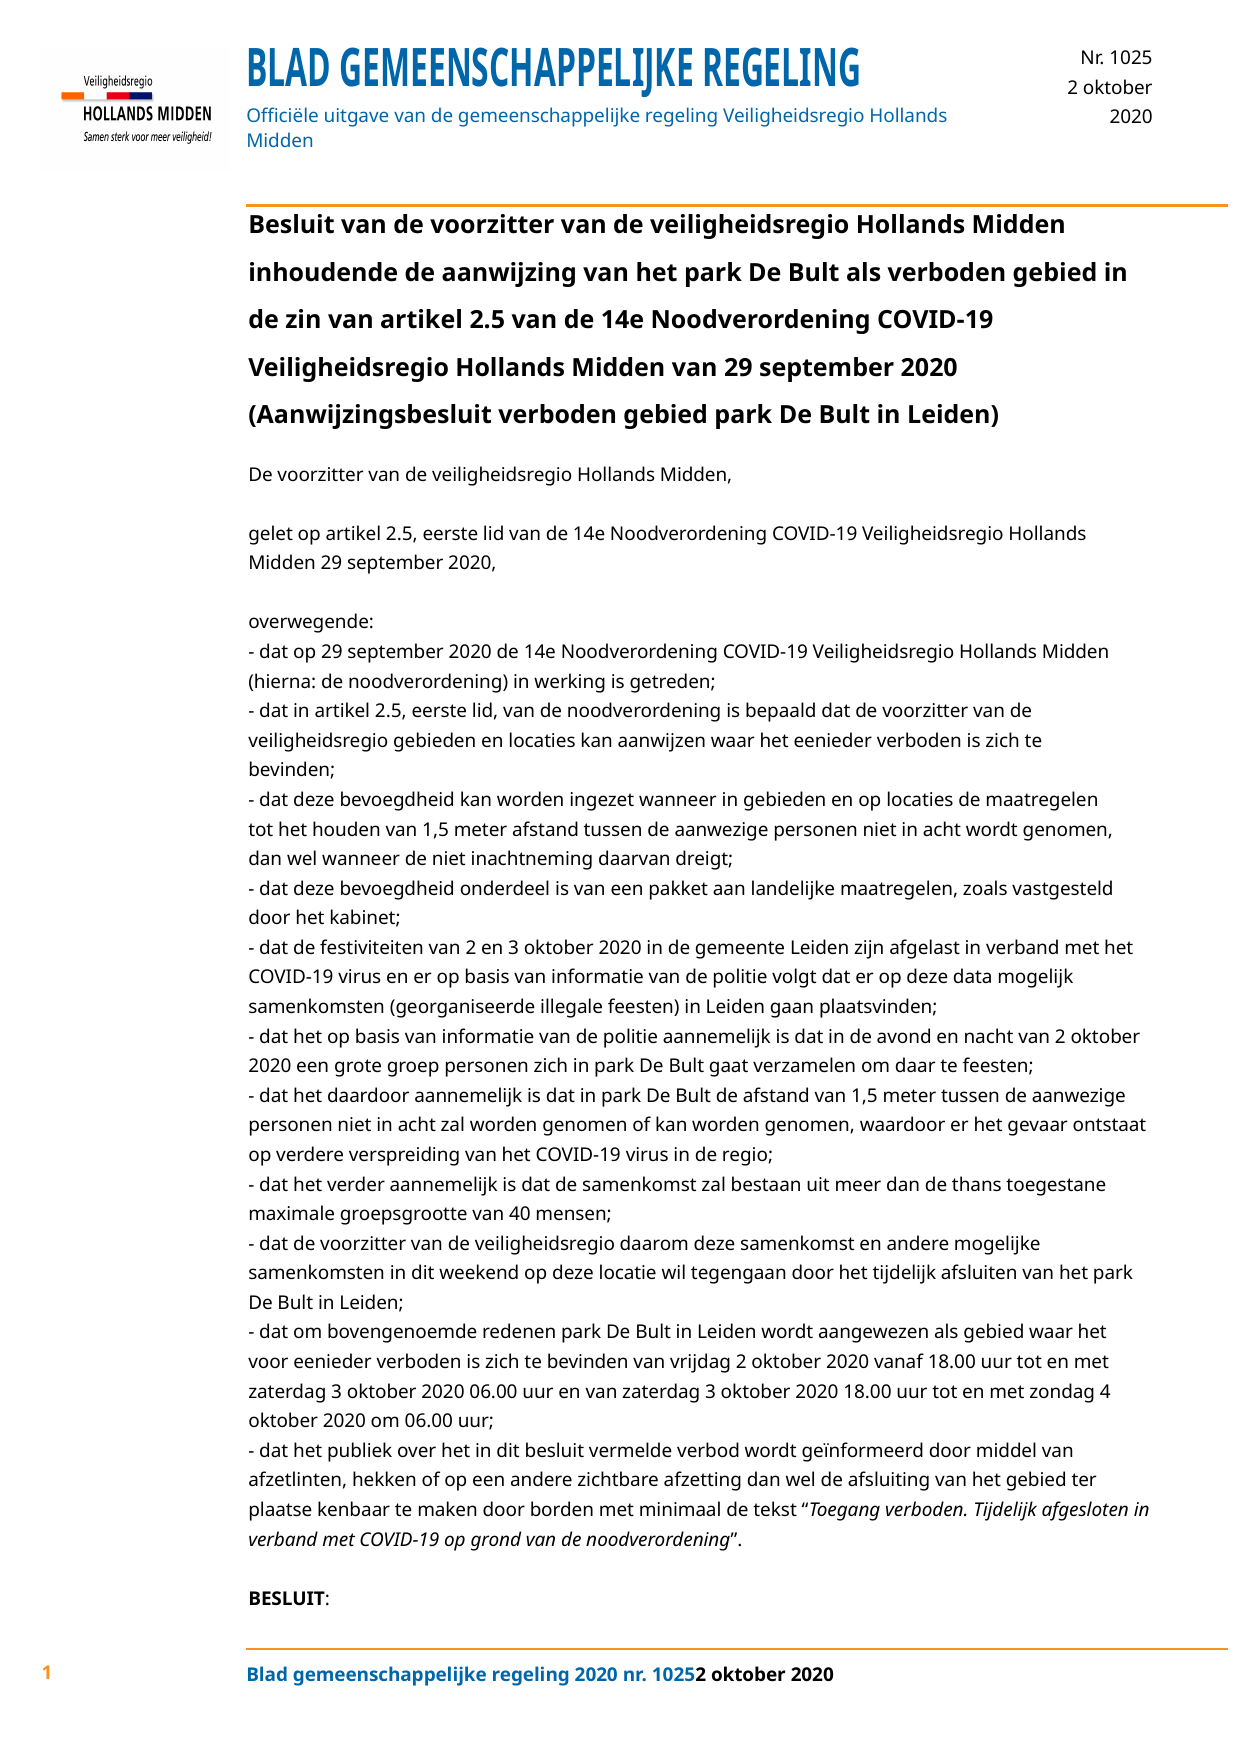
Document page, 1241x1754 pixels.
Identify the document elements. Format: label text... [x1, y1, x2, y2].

text - dat de voorzitter van de veiligheidsregio daarom deze samenkomst en andere mogelijke samenkomsten in dit weekend op deze locatie wil tegengaan door het tijdelijk afsluiten van het park De Bult in Leiden; [248, 1230, 1152, 1315]
text - dat het op basis van informatie van de politie aannemelijk is dat in de avond en nacht van 2 oktober 2020 een grote groep personen zich in park De Bult gaat verzamelen om daar te feesten; [248, 1023, 1152, 1078]
text - dat het verder aannemelijk is dat de samenkomst zal bestaan uit meer dan de thans toegestane maximale groepsgrootte van 40 mensen; [248, 1171, 1152, 1226]
text gelet op artikel 2.5, eerste lid van de 14e Noodverordening COVID-19 Veiligheidsregio Hollands Midden 29 september 2020, [248, 520, 1152, 575]
text Besluit van de voorzitter van de veiligheidsregio Hollands Midden inhoudende de aanwijzing van het park De Bult als verboden gebied in de zin van artikel 2.5 van de 14e Noodverordening COVID-19 Veiligheidsregio Hollands Midden van 29 september 2020 (Aanwijzingsbesluit verboden gebied park De Bult in Leiden) [248, 207, 1152, 431]
text tot het houden van 1,5 meter afstand tussen de aanwezige personen niet in acht wordt genomen, [248, 816, 1152, 841]
text door het kabinet; [248, 904, 1152, 930]
text - dat het publiek over het in dit besluit vermelde verbod wordt geïnformeerd door middel van afzetlinten, hekken of op een andere zichtbare afzetting dan wel de afsluiting van het gebied ter plaatse kenbaar te maken door borden met minimaal de tekst “Toegang verboden. Tijdelijk afgesloten in verband met COVID-19 op grond van de noodverordening”. [248, 1437, 1152, 1551]
text - dat het daardoor aannemelijk is dat in park De Bult de afstand van 1,5 meter tussen de aanwezige personen niet in acht zal worden genomen of kan worden genomen, waardoor er het gevaar ontstaat op verdere verspreiding van het COVID-19 virus in de regio; [248, 1082, 1152, 1167]
text veiligheidsregio gebieden en locaties kan aanwijzen waar het eenieder verboden is zich te [248, 727, 1152, 753]
text - dat om bovengenoemde redenen park De Bult in Leiden wordt aangewezen als gebied waar het voor eenieder verboden is zich te bevinden van vrijdag 2 oktober 2020 vanaf 18.00 uur tot en met zaterdag 3 oktober 2020 06.00 uur en van zaterdag 3 oktober 2020 18.00 uur tot en met zondag 4 oktober 2020 om 06.00 uur; [248, 1319, 1152, 1433]
text overwegende: [248, 609, 1152, 634]
text - dat deze bevoegdheid kan worden ingezet wanneer in gebieden en op locaties de maatregelen [248, 786, 1152, 812]
text bevinden; [248, 757, 1152, 782]
text - dat in artikel 2.5, eerste lid, van de noodverordening is bepaald dat de voorzitter van de [248, 697, 1152, 723]
text De voorzitter van de veiligheidsregio Hollands Midden, [248, 461, 1152, 486]
text - dat de festiviteiten van 2 en 3 oktober 2020 in de gemeente Leiden zijn afgelast in verband met het COVID-19 virus en er op basis van informatie van de politie volgt dat er op deze data mogelijk samenkomsten (georganiseerde illegale feesten) in Leiden gaan plaatsvinden; [248, 934, 1152, 1019]
text BESLUIT: [248, 1585, 1152, 1611]
text dan wel wanneer de niet inachtneming daarvan dreigt; [248, 845, 1152, 871]
text - dat op 29 september 2020 de 14e Noodverordening COVID-19 Veiligheidsregio Hollands Midden (hierna: de noodverordening) in werking is getreden; [248, 638, 1152, 693]
text - dat deze bevoegdheid onderdeel is van een pakket aan landelijke maatregelen, zoals vastgesteld [248, 875, 1152, 901]
picture [41, 47, 231, 172]
